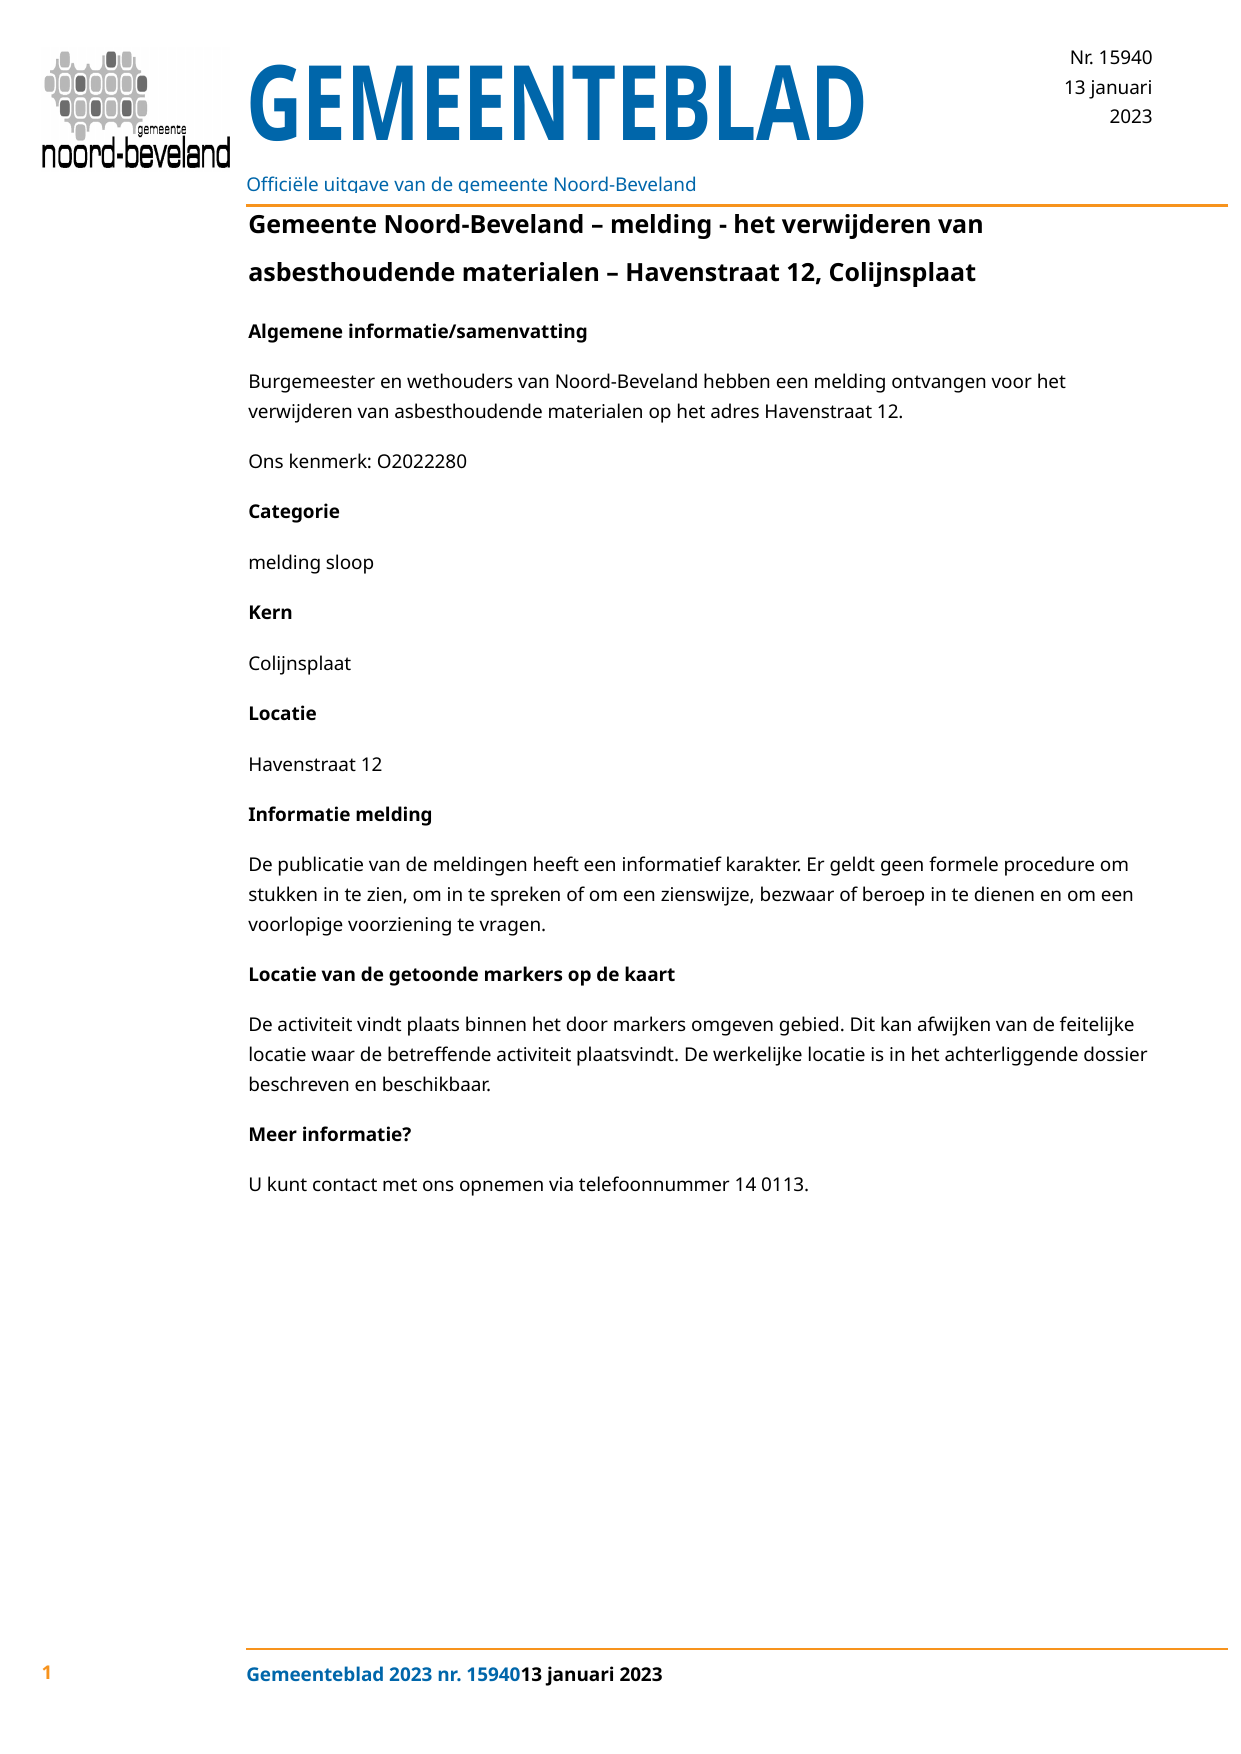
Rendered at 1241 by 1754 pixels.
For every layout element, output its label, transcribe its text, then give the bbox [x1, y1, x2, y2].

text Ons kenmerk: O2022280 [248, 448, 1152, 474]
text De publicatie van de meldingen heeft een informatief karakter. Er geldt geen formele procedure om stukken in te zien, om in te spreken of om een zienswijze, bezwaar of beroep in te dienen en om een voorlopige voorziening te vragen. [248, 852, 1152, 937]
text Informatie melding [248, 801, 1152, 827]
text Meer informatie? [248, 1121, 1152, 1147]
picture [41, 47, 231, 172]
text Algemene informatie/samenvatting [248, 318, 1152, 344]
text De activiteit vindt plaats binnen het door markers omgeven gebied. Dit kan afwijken van de feitelijke locatie waar de betreffende activiteit plaatsvindt. De werkelijke locatie is in het achterliggende dossier beschreven en beschikbaar. [248, 1012, 1152, 1097]
text Locatie [248, 700, 1152, 726]
text Colijnsplaat [248, 650, 1152, 676]
text Burgemeester en wethouders van Noord-Beveland hebben een melding ontvangen voor het verwijderen van asbesthoudende materialen op het adres Havenstraat 12. [248, 368, 1152, 424]
text Kern [248, 599, 1152, 625]
text U kunt contact met ons opnemen via telefoonnummer 14 0113. [248, 1172, 1152, 1197]
text Gemeente Noord-Beveland – melding - het verwijderen van asbesthoudende materialen – Havenstraat 12, Colijnsplaat [248, 207, 1152, 288]
text melding sloop [248, 549, 1152, 575]
text Categorie [248, 499, 1152, 524]
text Locatie van de getoonde markers op de kaart [248, 961, 1152, 987]
text Havenstraat 12 [248, 751, 1152, 777]
